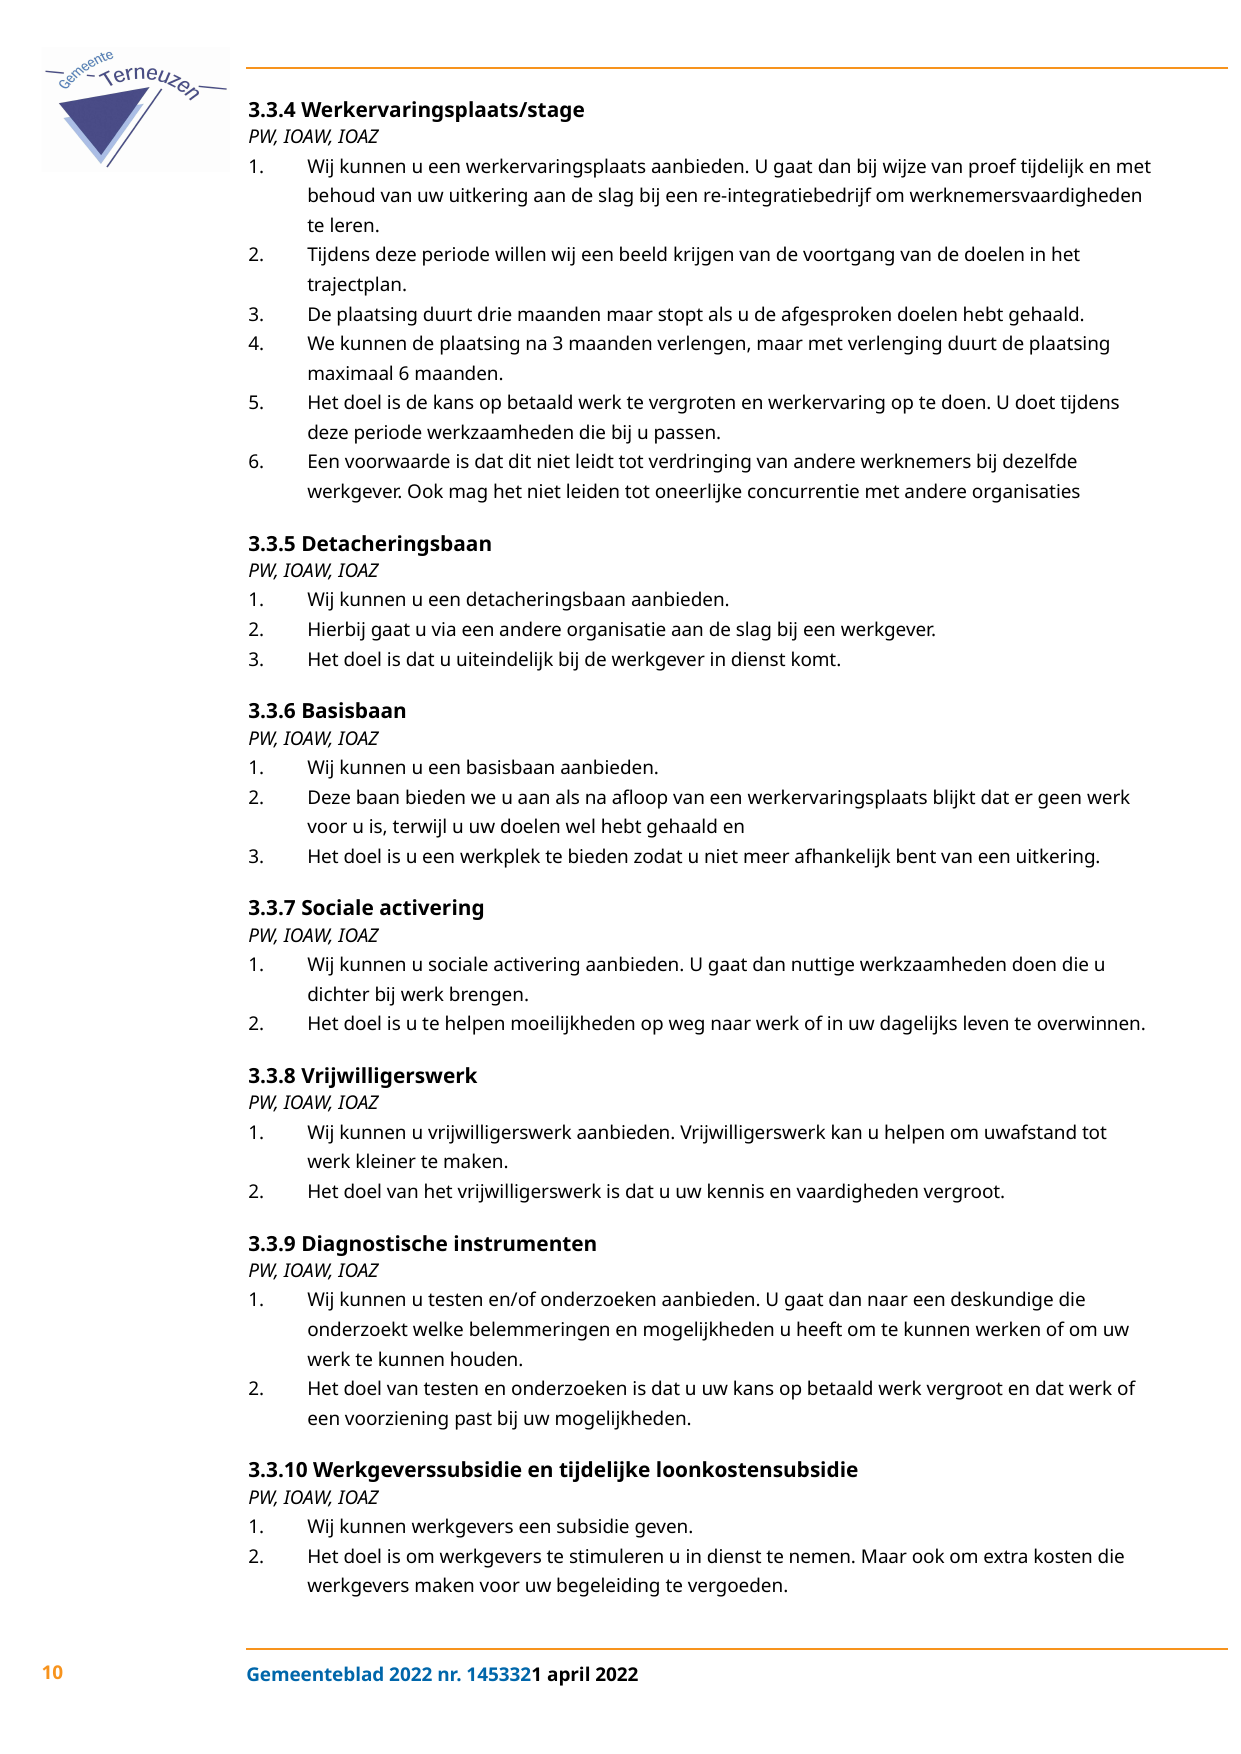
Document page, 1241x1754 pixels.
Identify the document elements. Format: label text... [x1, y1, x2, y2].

text 3.3.4 Werkervaringsplaats/stage [248, 95, 1152, 123]
list Wij kunnen werkgevers een subsidie geven. [248, 1513, 1152, 1539]
text 3.3.10 Werkgeverssubsidie en tijdelijke loonkostensubsidie [248, 1455, 1152, 1484]
list Het doel is u te helpen moeilijkheden op weg naar werk of in uw dagelijks leven te overwinnen. [248, 1011, 1152, 1036]
list Tijdens deze periode willen wij een beeld krijgen van de voortgang van de doelen in het trajectplan. [248, 242, 1152, 297]
text 3.3.9 Diagnostische instrumenten [248, 1229, 1152, 1257]
list Wij kunnen u een basisbaan aanbieden. [248, 754, 1152, 780]
list Wij kunnen u testen en/of onderzoeken aanbieden. U gaat dan naar een deskundige die onderzoekt welke belemmeringen en mogelijkheden u heeft om te kunnen werken of om uw werk te kunnen houden. [248, 1287, 1152, 1372]
text PW, IOAW, IOAZ [248, 557, 1152, 583]
list Het doel is om werkgevers te stimuleren u in dienst te nemen. Maar ook om extra kosten die werkgevers maken voor uw begeleiding te vergoeden. [248, 1543, 1152, 1598]
list Wij kunnen u vrijwilligerswerk aanbieden. Vrijwilligerswerk kan u helpen om uwafstand tot werk kleiner te maken. [248, 1119, 1152, 1174]
text 3.3.7 Sociale activering [248, 893, 1152, 922]
text 3.3.8 Vrijwilligerswerk [248, 1061, 1152, 1089]
list Wij kunnen u een werkervaringsplaats aanbieden. U gaat dan bij wijze van proef tijdelijk en met behoud van uw uitkering aan de slag bij een re-integratiebedrijf om werknemersvaardigheden te leren. [248, 153, 1152, 238]
list Het doel van testen en onderzoeken is dat u uw kans op betaald werk vergroot en dat werk of een voorziening past bij uw mogelijkheden. [248, 1375, 1152, 1431]
list Wij kunnen u sociale activering aanbieden. U gaat dan nuttige werkzaamheden doen die u dichter bij werk brengen. [248, 951, 1152, 1007]
list Het doel is dat u uiteindelijk bij de werkgever in dienst komt. [248, 646, 1152, 672]
list Wij kunnen u een detacheringsbaan aanbieden. [248, 587, 1152, 612]
text PW, IOAW, IOAZ [248, 922, 1152, 948]
text PW, IOAW, IOAZ [248, 725, 1152, 750]
text 3.3.5 Detacheringsbaan [248, 529, 1152, 557]
text PW, IOAW, IOAZ [248, 1257, 1152, 1283]
text PW, IOAW, IOAZ [248, 123, 1152, 149]
list Het doel is u een werkplek te bieden zodat u niet meer afhankelijk bent van een uitkering. [248, 843, 1152, 869]
list Deze baan bieden we u aan als na afloop van een werkervaringsplaats blijkt dat er geen werk voor u is, terwijl u uw doelen wel hebt gehaald en [248, 784, 1152, 839]
list We kunnen de plaatsing na 3 maanden verlengen, maar met verlenging duurt de plaatsing maximaal 6 maanden. [248, 330, 1152, 386]
list Het doel is de kans op betaald werk te vergroten en werkervaring op te doen. U doet tijdens deze periode werkzaamheden die bij u passen. [248, 389, 1152, 445]
text 3.3.6 Basisbaan [248, 696, 1152, 725]
text PW, IOAW, IOAZ [248, 1089, 1152, 1115]
picture [41, 47, 231, 172]
list Het doel van het vrijwilligerswerk is dat u uw kennis en vaardigheden vergroot. [248, 1178, 1152, 1204]
list De plaatsing duurt drie maanden maar stopt als u de afgesproken doelen hebt gehaald. [248, 301, 1152, 326]
list Hierbij gaat u via een andere organisatie aan de slag bij een werkgever. [248, 616, 1152, 642]
text PW, IOAW, IOAZ [248, 1484, 1152, 1509]
list Een voorwaarde is dat dit niet leidt tot verdringing van andere werknemers bij dezelfde werkgever. Ook mag het niet leiden tot oneerlijke concurrentie met andere organisaties [248, 449, 1152, 504]
